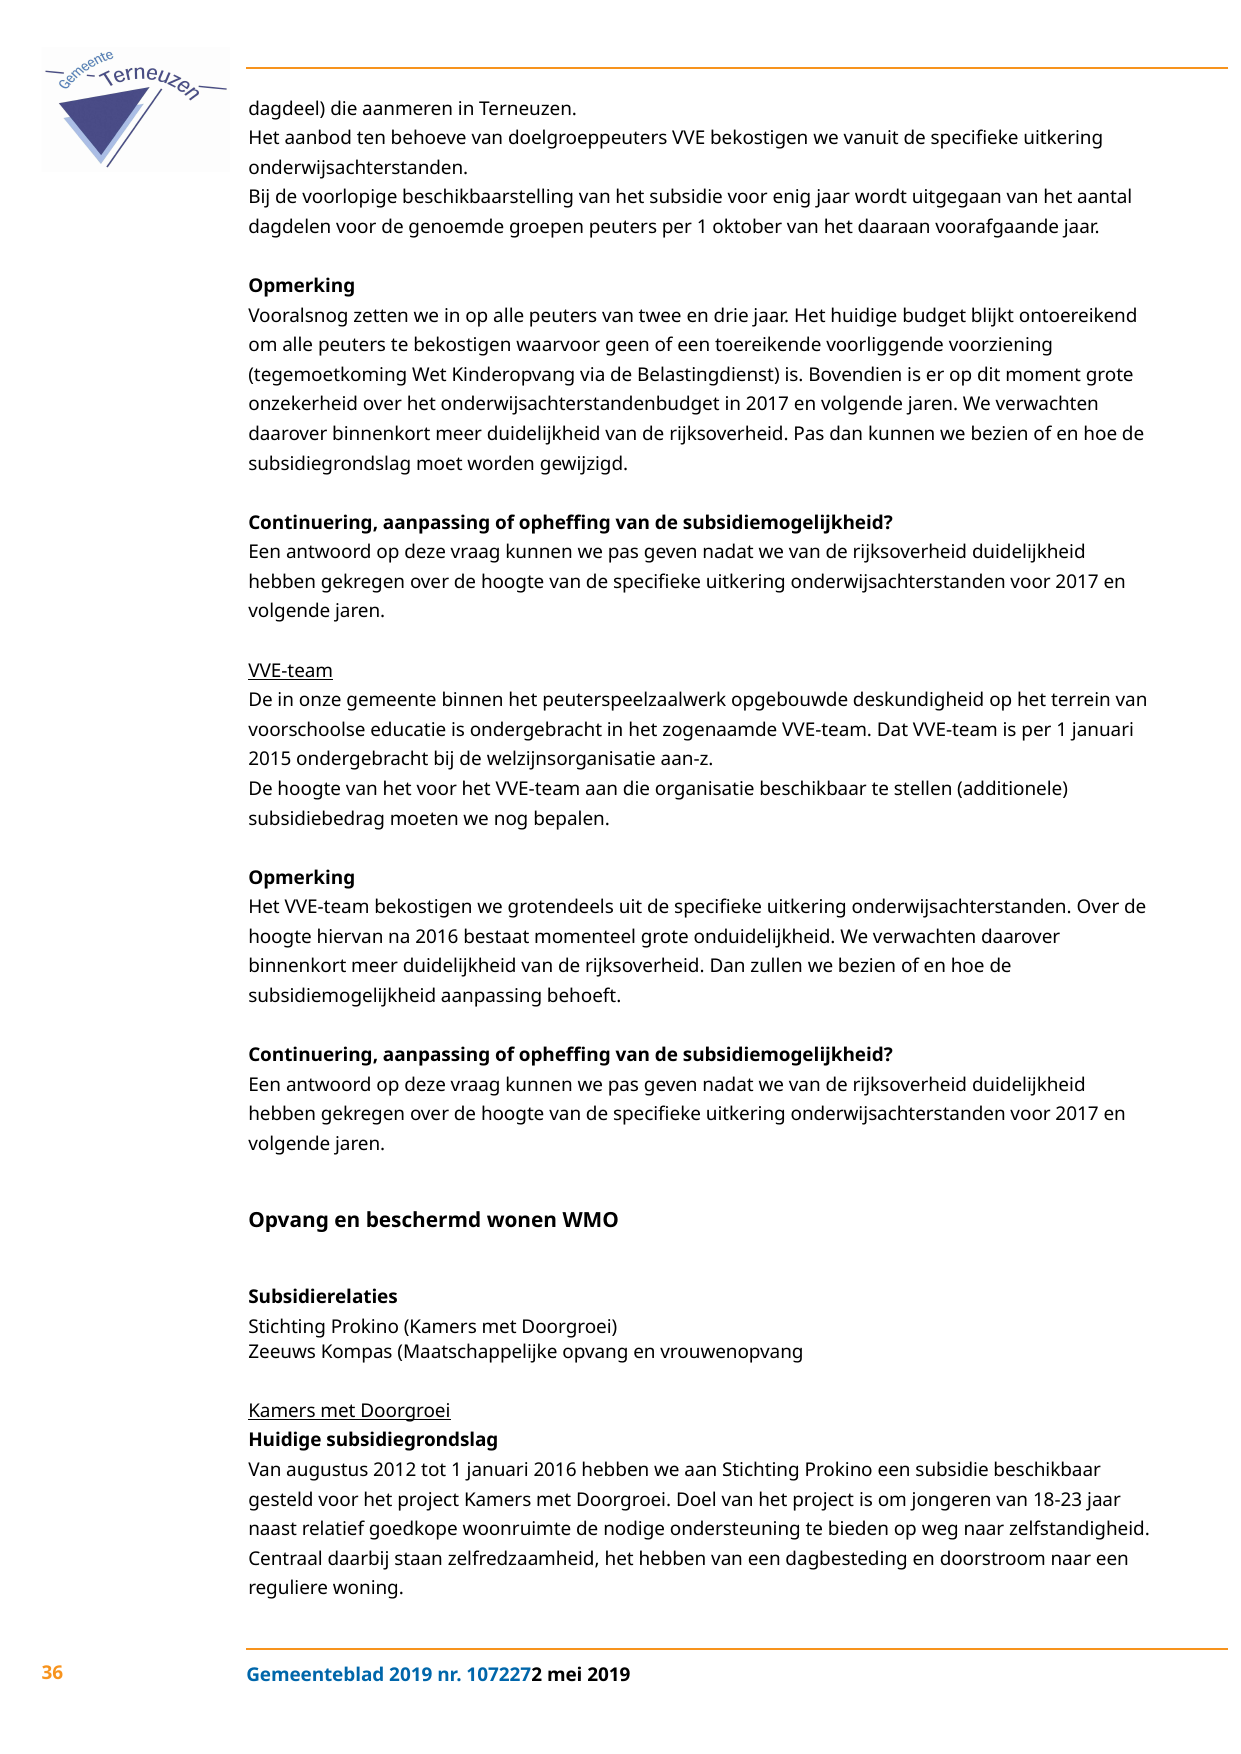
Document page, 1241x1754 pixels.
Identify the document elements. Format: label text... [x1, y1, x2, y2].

text VVE-team [248, 657, 1152, 683]
text De in onze gemeente binnen het peuterspeelzaalwerk opgebouwde deskundigheid op het terrein van voorschoolse educatie is ondergebracht in het zogenaamde VVE-team. Dat VVE-team is per 1 januari 2015 ondergebracht bij de welzijnsorganisatie aan-z. [248, 686, 1152, 771]
text Van augustus 2012 tot 1 januari 2016 hebben we aan Stichting Prokino een subsidie beschikbaar gesteld voor het project Kamers met Doorgroei. Doel van het project is om jongeren van 18-23 jaar naast relatief goedkope woonruimte de nodige ondersteuning te bieden op weg naar zelfstandigheid. Centraal daarbij staan zelfredzaamheid, het hebben van een dagbesteding en doorstroom naar een reguliere woning. [248, 1456, 1152, 1600]
text Bij de voorlopige beschikbaarstelling van het subsidie voor enig jaar wordt uitgegaan van het aantal dagdelen voor de genoemde groepen peuters per 1 oktober van het daaraan voorafgaande jaar. [248, 183, 1152, 239]
table_cell Zeeuws Kompas (Maatschappelijke opvang en vrouwenopvang [248, 1339, 1152, 1364]
text Opvang en beschermd wonen WMO [248, 1205, 1152, 1234]
text Kamers met Doorgroei [248, 1397, 1152, 1423]
text Huidige subsidiegrondslag [248, 1427, 1152, 1452]
text Subsidierelaties [248, 1283, 1152, 1309]
text Opmerking [248, 272, 1152, 298]
table_header Stichting Prokino (Kamers met Doorgroei) [248, 1313, 1152, 1338]
text dagdeel) die aanmeren in Terneuzen. [248, 95, 1152, 121]
text Een antwoord op deze vraag kunnen we pas geven nadat we van de rijksoverheid duidelijkheid hebben gekregen over de hoogte van de specifieke uitkering onderwijsachterstanden voor 2017 en volgende jaren. [248, 538, 1152, 623]
text Opmerking [248, 864, 1152, 890]
picture [41, 47, 231, 172]
text De hoogte van het voor het VVE-team aan die organisatie beschikbaar te stellen (additionele) subsidiebedrag moeten we nog bepalen. [248, 775, 1152, 831]
text Het aanbod ten behoeve van doelgroeppeuters VVE bekostigen we vanuit de specifieke uitkering onderwijsachterstanden. [248, 124, 1152, 180]
text Continuering, aanpassing of opheffing van de subsidiemogelijkheid? [248, 509, 1152, 535]
text Continuering, aanpassing of opheffing van de subsidiemogelijkheid? [248, 1041, 1152, 1067]
text Een antwoord op deze vraag kunnen we pas geven nadat we van de rijksoverheid duidelijkheid hebben gekregen over de hoogte van de specifieke uitkering onderwijsachterstanden voor 2017 en volgende jaren. [248, 1071, 1152, 1156]
text Vooralsnog zetten we in op alle peuters van twee en drie jaar. Het huidige budget blijkt ontoereikend om alle peuters te bekostigen waarvoor geen of een toereikende voorliggende voorziening (tegemoetkoming Wet Kinderopvang via de Belastingdienst) is. Bovendien is er op dit moment grote onzekerheid over het onderwijsachterstandenbudget in 2017 en volgende jaren. We verwachten daarover binnenkort meer duidelijkheid van de rijksoverheid. Pas dan kunnen we bezien of en hoe de subsidiegrondslag moet worden gewijzigd. [248, 302, 1152, 476]
text Het VVE-team bekostigen we grotendeels uit de specifieke uitkering onderwijsachterstanden. Over de hoogte hiervan na 2016 bestaat momenteel grote onduidelijkheid. We verwachten daarover binnenkort meer duidelijkheid van de rijksoverheid. Dan zullen we bezien of en hoe de subsidiemogelijkheid aanpassing behoeft. [248, 893, 1152, 1008]
